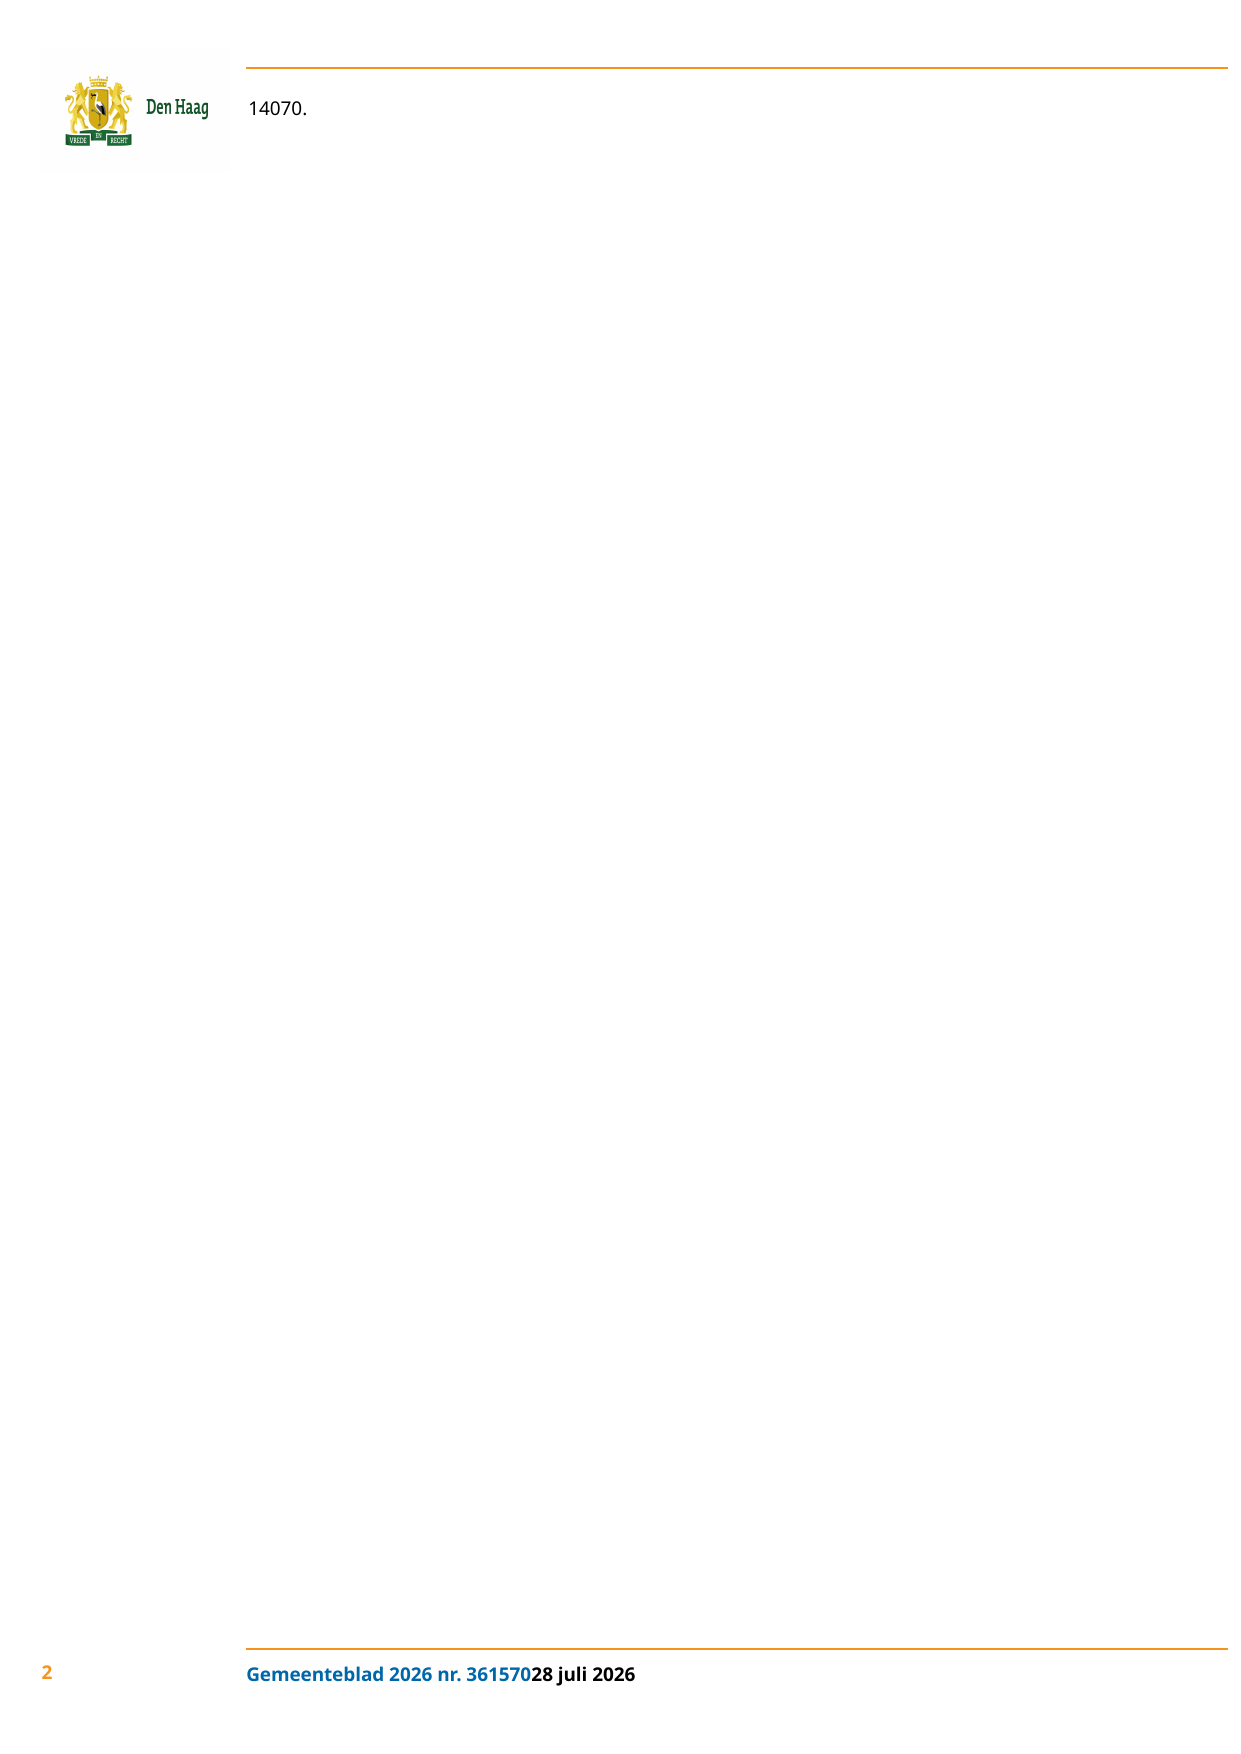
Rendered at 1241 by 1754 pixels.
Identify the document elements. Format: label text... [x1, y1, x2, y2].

text 14070. [248, 95, 1152, 121]
picture [41, 47, 231, 172]
